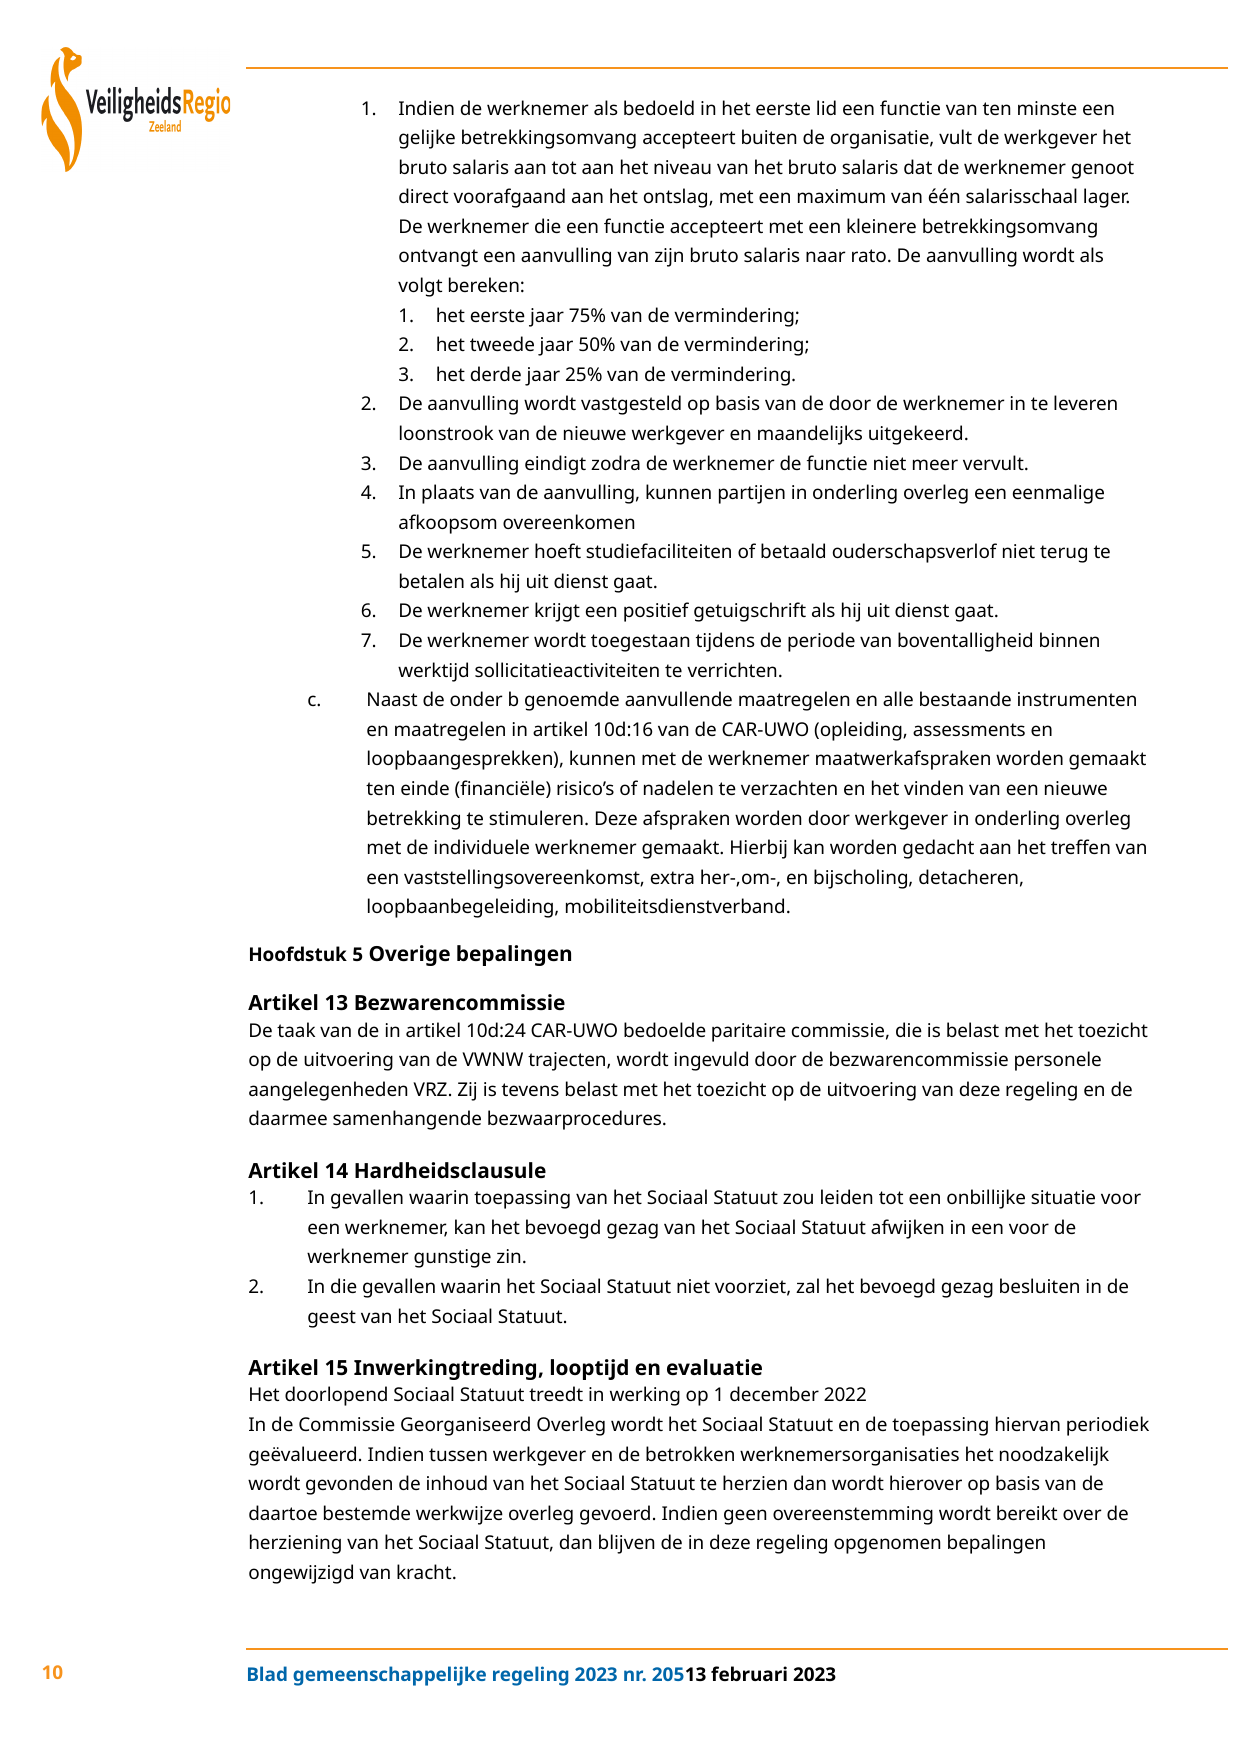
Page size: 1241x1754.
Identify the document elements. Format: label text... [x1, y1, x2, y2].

text Hoofdstuk 5 Overige bepalingen [248, 939, 1152, 968]
text Het doorlopend Sociaal Statuut treedt in werking op 1 december 2022 [248, 1382, 1152, 1407]
list het derde jaar 25% van de vermindering. [398, 361, 1152, 387]
list Indien de werknemer als bedoeld in het eerste lid een functie van ten minste een gelijke betrekkingsomvang accepteert buiten de organisatie, vult de werkgever het bruto salaris aan tot aan het niveau van het bruto salaris dat de werknemer genoot direct voorafgaand aan het ontslag, met een maximum van één salarisschaal lager. De werknemer die een functie accepteert met een kleinere betrekkingsomvang ontvangt een aanvulling van zijn bruto salaris naar rato. De aanvulling wordt als volgt bereken: [361, 95, 1152, 298]
list De aanvulling wordt vastgesteld op basis van de door de werknemer in te leveren loonstrook van de nieuwe werkgever en maandelijks uitgekeerd. [361, 391, 1152, 446]
list In plaats van de aanvulling, kunnen partijen in onderling overleg een eenmalige afkoopsom overeenkomen [361, 479, 1152, 535]
text Artikel 15 Inwerkingtreding, looptijd en evaluatie [248, 1353, 1152, 1382]
list De werknemer krijgt een positief getuigschrift als hij uit dienst gaat. [361, 598, 1152, 623]
picture [41, 47, 231, 172]
list De werknemer hoeft studiefaciliteiten of betaald ouderschapsverlof niet terug te betalen als hij uit dienst gaat. [361, 538, 1152, 594]
list In gevallen waarin toepassing van het Sociaal Statuut zou leiden tot een onbillijke situatie voor een werknemer, kan het bevoegd gezag van het Sociaal Statuut afwijken in een voor de werknemer gunstige zin. [248, 1184, 1152, 1269]
text In de Commissie Georganiseerd Overleg wordt het Sociaal Statuut en de toepassing hiervan periodiek geëvalueerd. Indien tussen werkgever en de betrokken werknemersorganisaties het noodzakelijk wordt gevonden de inhoud van het Sociaal Statuut te herzien dan wordt hierover op basis van de daartoe bestemde werkwijze overleg gevoerd. Indien geen overeenstemming wordt bereikt over de herziening van het Sociaal Statuut, dan blijven de in deze regeling opgenomen bepalingen ongewijzigd van kracht. [248, 1411, 1152, 1585]
list het tweede jaar 50% van de vermindering; [398, 331, 1152, 357]
list het eerste jaar 75% van de vermindering; [398, 302, 1152, 328]
list Naast de onder b genoemde aanvullende maatregelen en alle bestaande instrumenten en maatregelen in artikel 10d:16 van de CAR-UWO (opleiding, assessments en loopbaangesprekken), kunnen met de werknemer maatwerkafspraken worden gemaakt ten einde (financiële) risico’s of nadelen te verzachten en het vinden van een nieuwe betrekking te stimuleren. Deze afspraken worden door werkgever in onderling overleg met de individuele werknemer gemaakt. Hierbij kan worden gedacht aan het treffen van een vaststellingsovereenkomst, extra her-,om-, en bijscholing, detacheren, loopbaanbegeleiding, mobiliteitsdienstverband. [307, 686, 1152, 919]
list De werknemer wordt toegestaan tijdens de periode van boventalligheid binnen werktijd sollicitatieactiviteiten te verrichten. [361, 627, 1152, 683]
text De taak van de in artikel 10d:24 CAR-UWO bedoelde paritaire commissie, die is belast met het toezicht op de uitvoering van de VWNW trajecten, wordt ingevuld door de bezwarencommissie personele aangelegenheden VRZ. Zij is tevens belast met het toezicht op de uitvoering van deze regeling en de daarmee samenhangende bezwaarprocedures. [248, 1017, 1152, 1131]
text Artikel 14 Hardheidsclausule [248, 1156, 1152, 1184]
list In die gevallen waarin het Sociaal Statuut niet voorziet, zal het bevoegd gezag besluiten in de geest van het Sociaal Statuut. [248, 1273, 1152, 1328]
list De aanvulling eindigt zodra de werknemer de functie niet meer vervult. [361, 450, 1152, 476]
text Artikel 13 Bezwarencommissie [248, 988, 1152, 1017]
